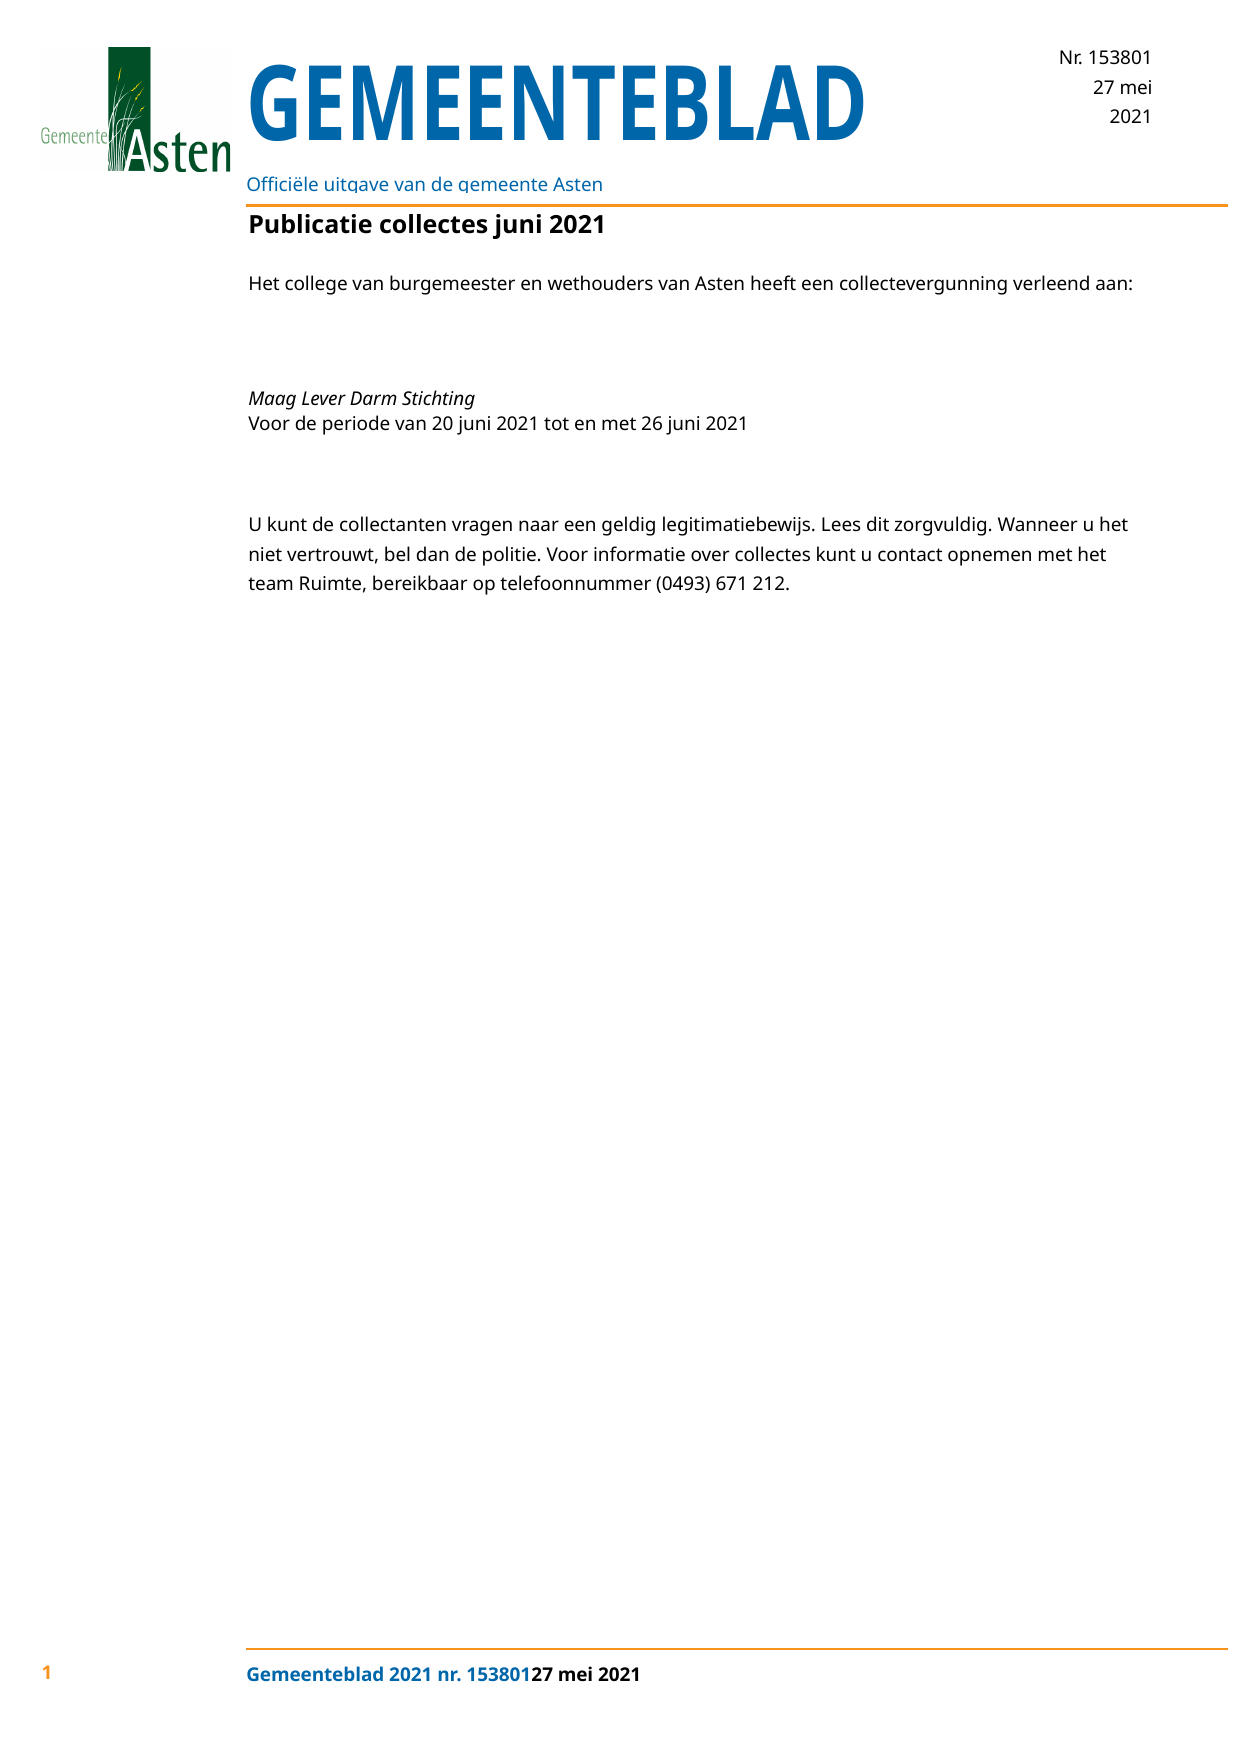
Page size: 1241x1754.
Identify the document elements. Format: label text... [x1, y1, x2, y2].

text Voor de periode van 20 juni 2021 tot en met 26 juni 2021 [248, 410, 1152, 436]
text Maag Lever Darm Stichting [248, 385, 1152, 410]
text U kunt de collectanten vragen naar een geldig legitimatiebewijs. Lees dit zorgvuldig. Wanneer u het niet vertrouwt, bel dan de politie. Voor informatie over collectes kunt u contact opnemen met het team Ruimte, bereikbaar op telefoonnummer (0493) 671 212. [248, 511, 1152, 596]
text Het college van burgemeester en wethouders van Asten heeft een collectevergunning verleend aan: [248, 270, 1152, 296]
text Publicatie collectes juni 2021 [248, 207, 1152, 241]
picture [41, 47, 231, 172]
